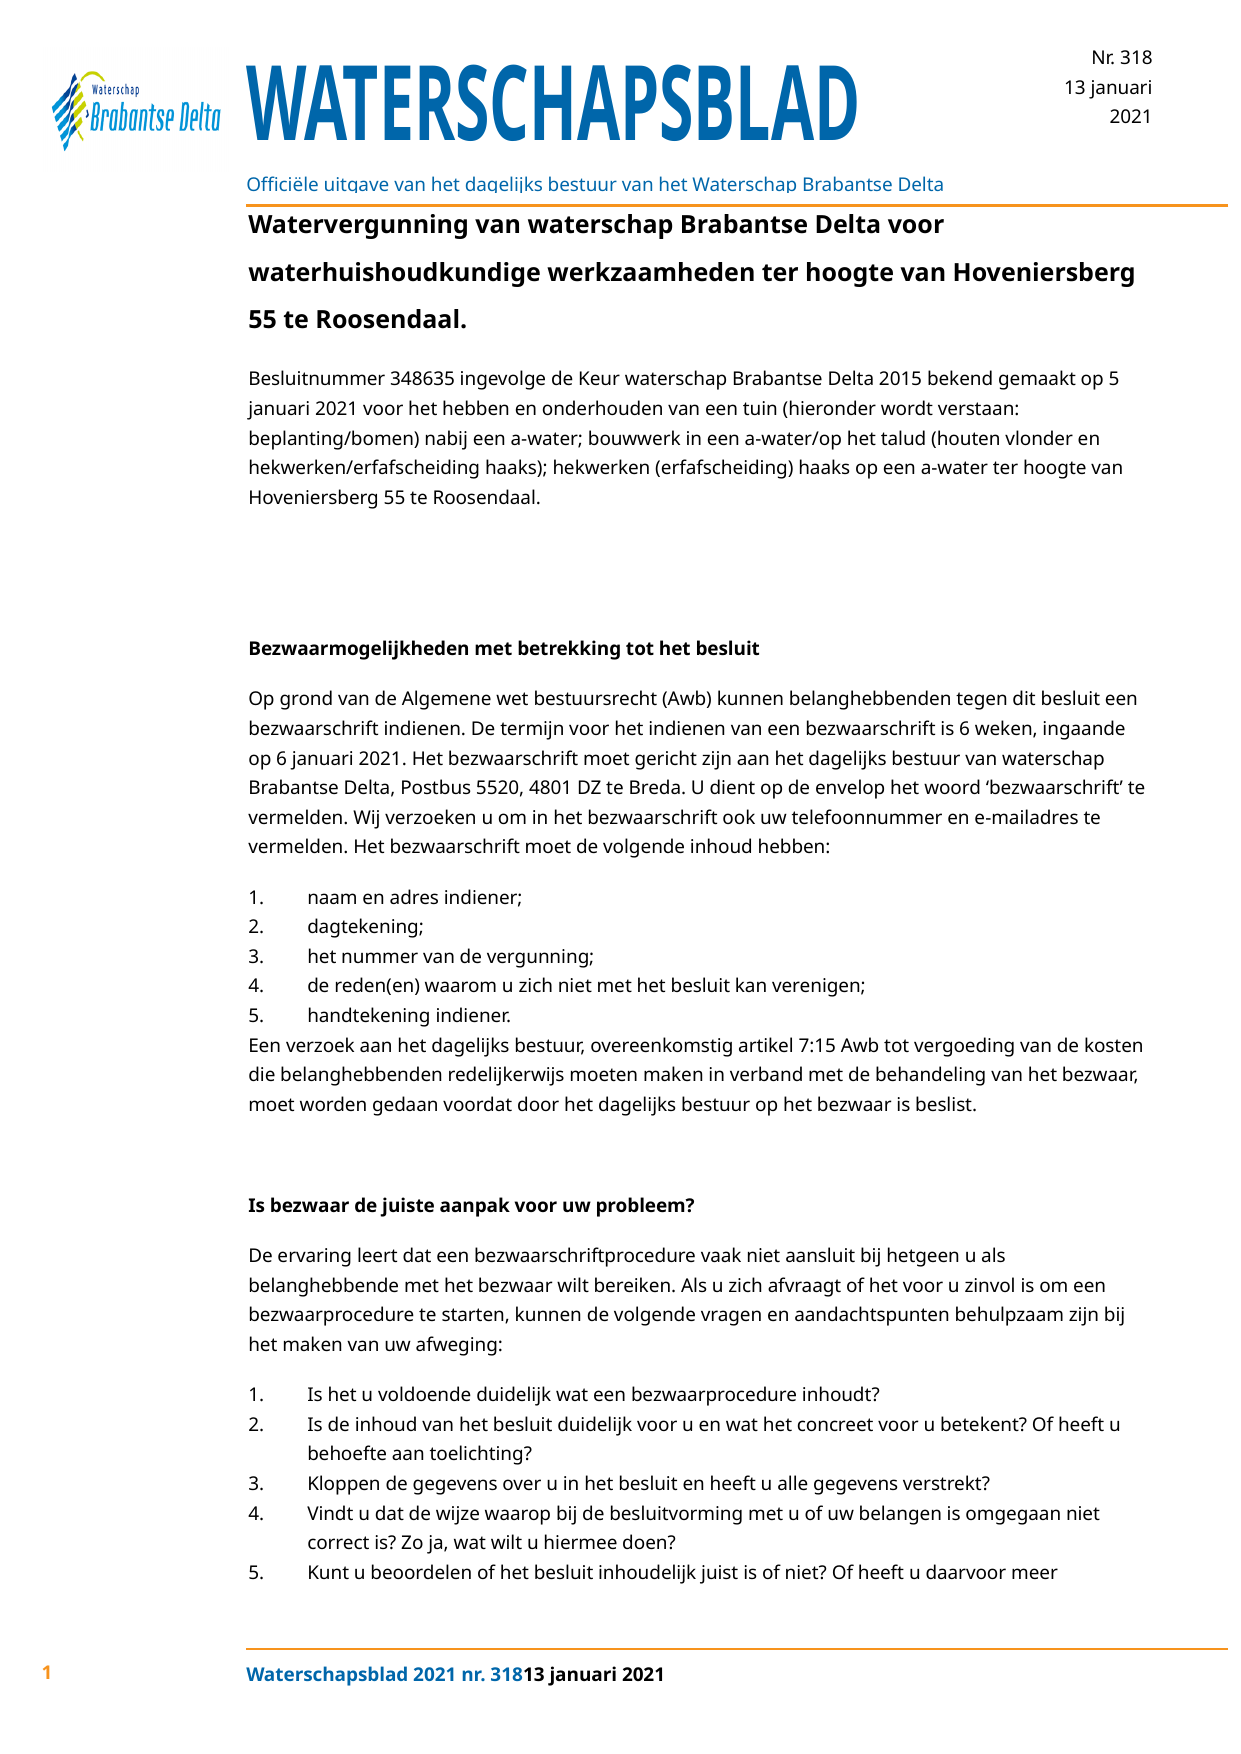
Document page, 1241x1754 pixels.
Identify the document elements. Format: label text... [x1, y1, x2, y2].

list Kloppen de gegevens over u in het besluit en heeft u alle gegevens verstrekt? [248, 1470, 1152, 1496]
text Bezwaarmogelijkheden met betrekking tot het besluit [248, 635, 1152, 661]
list Is het u voldoende duidelijk wat een bezwaarprocedure inhoudt? [248, 1381, 1152, 1407]
list dagtekening; [248, 913, 1152, 939]
text Een verzoek aan het dagelijks bestuur, overeenkomstig artikel 7:15 Awb tot vergoeding van de kosten die belanghebbenden redelijkerwijs moeten maken in verband met de behandeling van het bezwaar, moet worden gedaan voordat door het dagelijks bestuur op het bezwaar is beslist. [248, 1032, 1152, 1117]
picture [41, 47, 231, 172]
text Watervergunning van waterschap Brabantse Delta voor waterhuishoudkundige werkzaamheden ter hoogte van Hoveniersberg 55 te Roosendaal. [248, 207, 1152, 336]
text De ervaring leert dat een bezwaarschriftprocedure vaak niet aansluit bij hetgeen u als belanghebbende met het bezwaar wilt bereiken. Als u zich afvraagt of het voor u zinvol is om een bezwaarprocedure te starten, kunnen de volgende vragen en aandachtspunten behulpzaam zijn bij het maken van uw afweging: [248, 1242, 1152, 1357]
list het nummer van de vergunning; [248, 943, 1152, 969]
text Op grond van de Algemene wet bestuursrecht (Awb) kunnen belanghebbenden tegen dit besluit een bezwaarschrift indienen. De termijn voor het indienen van een bezwaarschrift is 6 weken, ingaande op 6 januari 2021. Het bezwaarschrift moet gericht zijn aan het dagelijks bestuur van waterschap Brabantse Delta, Postbus 5520, 4801 DZ te Breda. U dient op de envelop het woord ‘bezwaarschrift’ te vermelden. Wij verzoeken u om in het bezwaarschrift ook uw telefoonnummer en e‑mailadres te vermelden. Het bezwaarschrift moet de volgende inhoud hebben: [248, 686, 1152, 859]
text Besluitnummer 348635 ingevolge de Keur waterschap Brabantse Delta 2015 bekend gemaakt op 5 januari 2021 voor het hebben en onderhouden van een tuin (hieronder wordt verstaan: beplanting/bomen) nabij een a-water; bouwwerk in een a-water/op het talud (houten vlonder en hekwerken/erfafscheiding haaks); hekwerken (erfafscheiding) haaks op een a-water ter hoogte van Hoveniersberg 55 te Roosendaal. [248, 366, 1152, 509]
list Vindt u dat de wijze waarop bij de besluitvorming met u of uw belangen is omgegaan niet correct is? Zo ja, wat wilt u hiermee doen? [248, 1500, 1152, 1555]
list handtekening indiener. [248, 1002, 1152, 1028]
list naam en adres indiener; [248, 884, 1152, 909]
list de reden(en) waarom u zich niet met het besluit kan verenigen; [248, 973, 1152, 998]
list Kunt u beoordelen of het besluit inhoudelijk juist is of niet? Of heeft u daarvoor meer [248, 1559, 1152, 1584]
list Is de inhoud van het besluit duidelijk voor u en wat het concreet voor u betekent? Of heeft u behoefte aan toelichting? [248, 1411, 1152, 1466]
text Is bezwaar de juiste aanpak voor uw probleem? [248, 1192, 1152, 1217]
